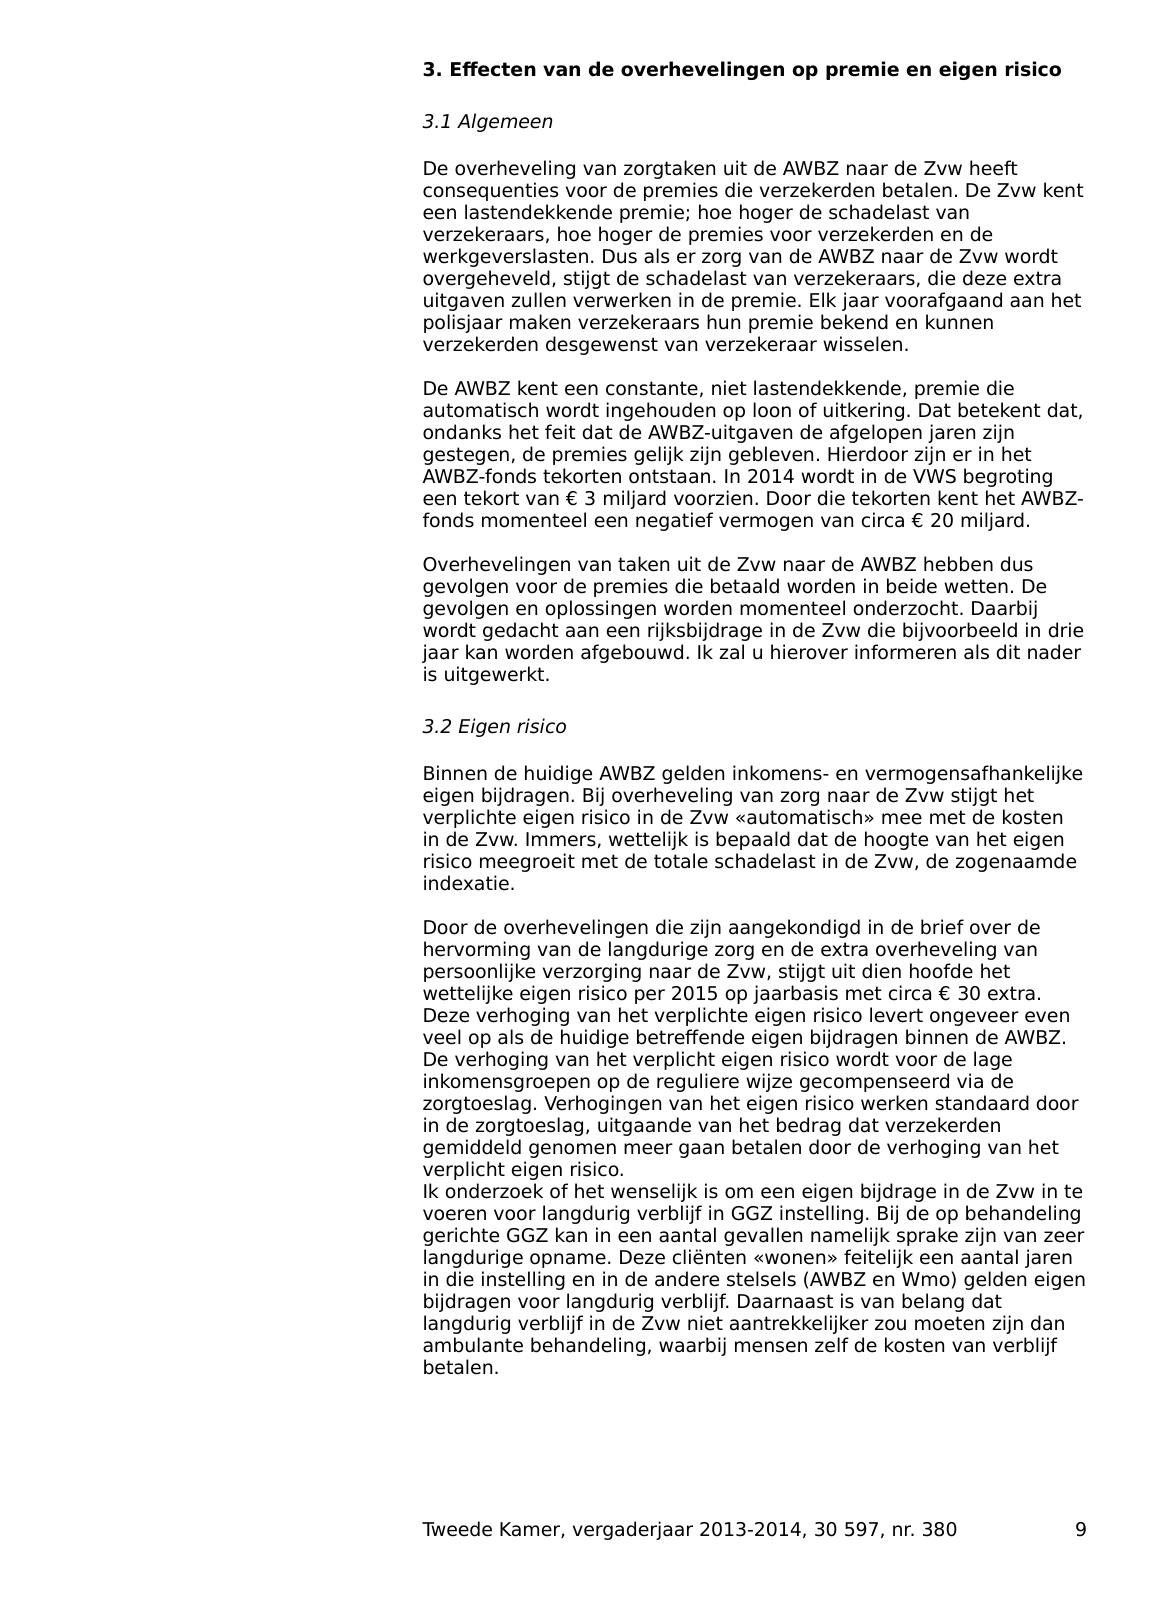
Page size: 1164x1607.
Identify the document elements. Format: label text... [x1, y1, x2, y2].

text De overheveling van zorgtaken uit de AWBZ naar de Zvw heeft consequenties voor de premies die verzekerden betalen. De Zvw kent een lastendekkende premie; hoe hoger de schadelast van verzekeraars, hoe hoger de premies voor verzekerden en de werkgeverslasten. Dus als er zorg van de AWBZ naar de Zvw wordt overgeheveld, stijgt de schadelast van verzekeraars, die deze extra uitgaven zullen verwerken in de premie. Elk jaar voorafgaand aan het polisjaar maken verzekeraars hun premie bekend en kunnen verzekerden desgewenst van verzekeraar wisselen. [422, 158, 1087, 356]
subtitle 3.2 Eigen risico [422, 716, 1087, 738]
text Overhevelingen van taken uit de Zvw naar de AWBZ hebben dus gevolgen voor de premies die betaald worden in beide wetten. De gevolgen en oplossingen worden momenteel onderzocht. Daarbij wordt gedacht aan een rijksbijdrage in de Zvw die bijvoorbeeld in drie jaar kan worden afgebouwd. Ik zal u hierover informeren als dit nader is uitgewerkt. [422, 554, 1087, 686]
subtitle 3. Effecten van de overhevelingen op premie en eigen risico [422, 59, 1087, 81]
text Binnen de huidige AWBZ gelden inkomens- en vermogensafhankelijke eigen bijdragen. Bij overheveling van zorg naar de Zvw stijgt het verplichte eigen risico in de Zvw «automatisch» mee met de kosten in de Zvw. Immers, wettelijk is bepaald dat de hoogte van het eigen risico meegroeit met de totale schadelast in de Zvw, de zogenaamde indexatie. [422, 763, 1087, 895]
subtitle 3.1 Algemeen [422, 111, 1087, 133]
text Door de overhevelingen die zijn aangekondigd in de brief over de hervorming van de langdurige zorg en de extra overheveling van persoonlijke verzorging naar de Zvw, stijgt uit dien hoofde het wettelijke eigen risico per 2015 op jaarbasis met circa € 30 extra. Deze verhoging van het verplichte eigen risico levert ongeveer even veel op als de huidige betreffende eigen bijdragen binnen de AWBZ. De verhoging van het verplicht eigen risico wordt voor de lage inkomensgroepen op de reguliere wijze gecompenseerd via de zorgtoeslag. Verhogingen van het eigen risico werken standaard door in de zorgtoeslag, uitgaande van het bedrag dat verzekerden gemiddeld genomen meer gaan betalen door de verhoging van het verplicht eigen risico. [422, 917, 1087, 1181]
text De AWBZ kent een constante, niet lastendekkende, premie die automatisch wordt ingehouden op loon of uitkering. Dat betekent dat, ondanks het feit dat de AWBZ-uitgaven de afgelopen jaren zijn gestegen, de premies gelijk zijn gebleven. Hierdoor zijn er in het AWBZ-fonds tekorten ontstaan. In 2014 wordt in de VWS begroting een tekort van € 3 miljard voorzien. Door die tekorten kent het AWBZ-fonds momenteel een negatief vermogen van circa € 20 miljard. [422, 378, 1087, 532]
text Ik onderzoek of het wenselijk is om een eigen bijdrage in de Zvw in te voeren voor langdurig verblijf in GGZ instelling. Bij de op behandeling gerichte GGZ kan in een aantal gevallen namelijk sprake zijn van zeer langdurige opname. Deze cliënten «wonen» feitelijk een aantal jaren in die instelling en in de andere stelsels (AWBZ en Wmo) gelden eigen bijdragen voor langdurig verblijf. Daarnaast is van belang dat langdurig verblijf in de Zvw niet aantrekkelijker zou moeten zijn dan ambulante behandeling, waarbij mensen zelf de kosten van verblijf betalen. [422, 1181, 1087, 1378]
